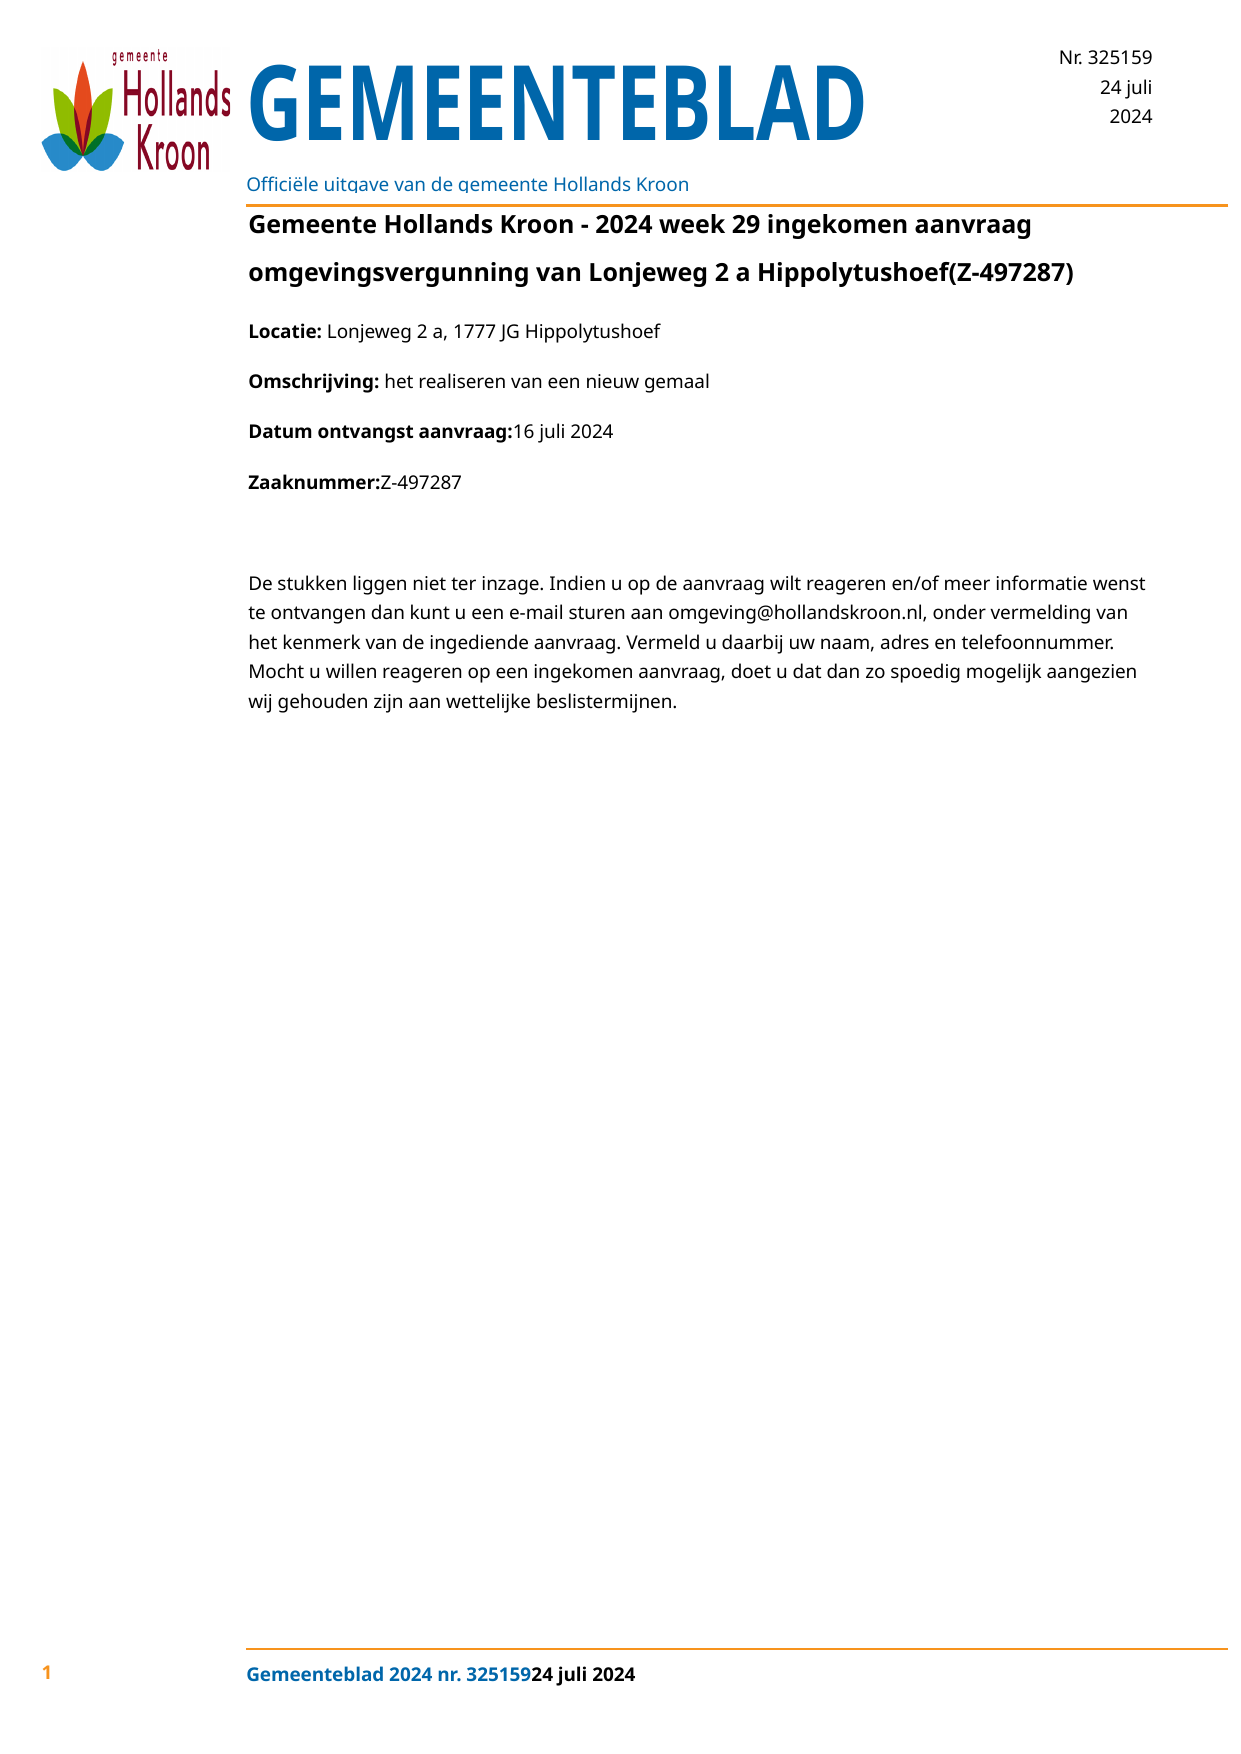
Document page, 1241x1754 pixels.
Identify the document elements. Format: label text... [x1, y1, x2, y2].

picture [41, 47, 231, 172]
text Gemeente Hollands Kroon - 2024 week 29 ingekomen aanvraag omgevingsvergunning van Lonjeweg 2 a Hippolytushoef(Z-497287) [248, 207, 1152, 288]
text De stukken liggen niet ter inzage. Indien u op de aanvraag wilt reageren en/of meer informatie wenst te ontvangen dan kunt u een e-mail sturen aan omgeving@hollandskroon.nl, onder vermelding van het kenmerk van de ingediende aanvraag. Vermeld u daarbij uw naam, adres en telefoonnummer. Mocht u willen reageren op een ingekomen aanvraag, doet u dat dan zo spoedig mogelijk aangezien wij gehouden zijn aan wettelijke beslistermijnen. [248, 570, 1152, 714]
text Locatie: Lonjeweg 2 a, 1777 JG Hippolytushoef [248, 318, 1152, 344]
text Datum ontvangst aanvraag:16 juli 2024 [248, 419, 1152, 444]
text Omschrijving: het realiseren van een nieuw gemaal [248, 368, 1152, 394]
text Zaaknummer:Z-497287 [248, 469, 1152, 495]
